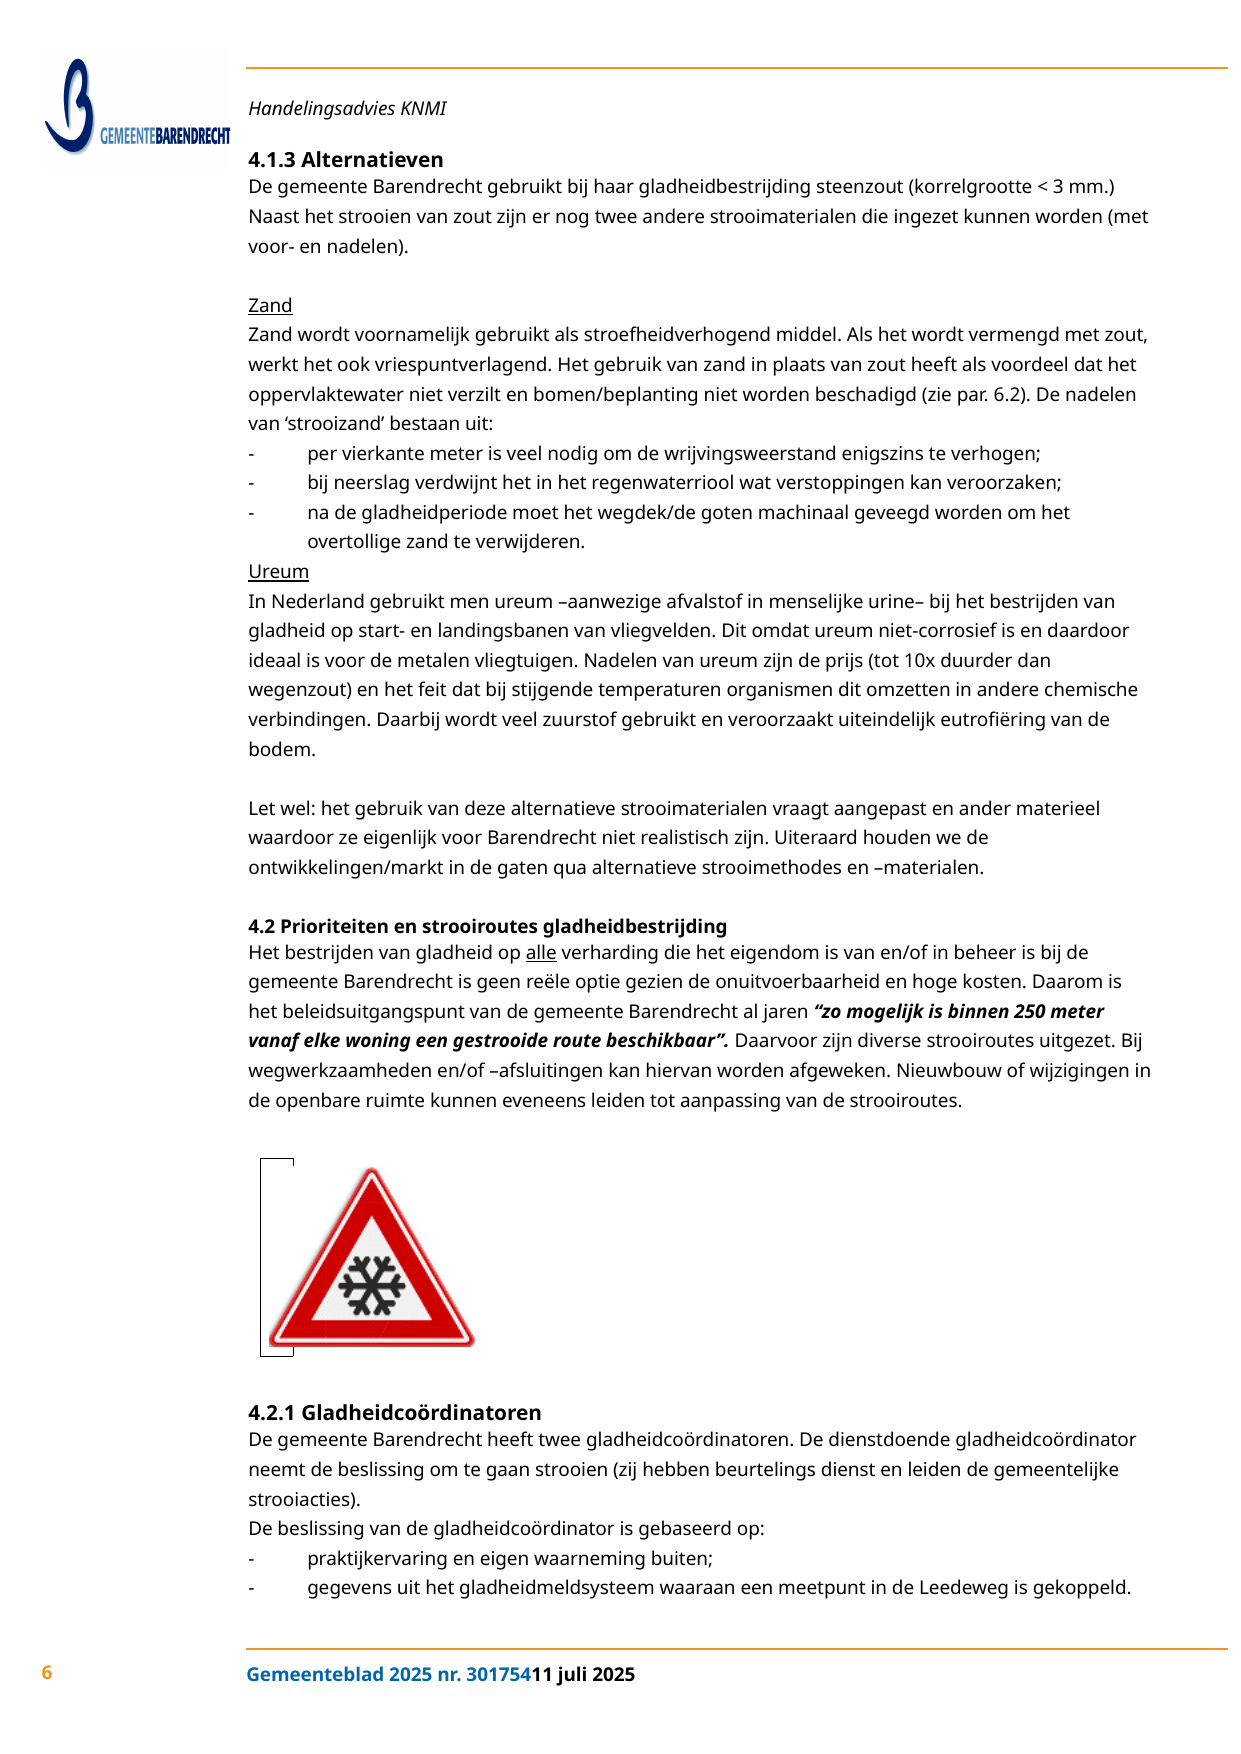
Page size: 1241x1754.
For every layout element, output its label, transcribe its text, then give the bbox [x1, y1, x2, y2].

text De gemeente Barendrecht gebruikt bij haar gladheidbestrijding steenzout (korrelgrootte < 3 mm.) Naast het strooien van zout zijn er nog twee andere strooimaterialen die ingezet kunnen worden (met voor- en nadelen). [248, 174, 1152, 258]
text Let wel: het gebruik van deze alternatieve strooimaterialen vraagt aangepast en ander materieel waardoor ze eigenlijk voor Barendrecht niet realistisch zijn. Uiteraard houden we de ontwikkelingen/markt in de gaten qua alternatieve strooimethodes en –materialen. [248, 795, 1152, 880]
picture [268, 1166, 476, 1347]
text 4.2 Prioriteiten en strooiroutes gladheidbestrijding [248, 913, 1152, 939]
list praktijkervaring en eigen waarneming buiten; [248, 1545, 1152, 1571]
text In Nederland gebruikt men ureum –aanwezige afvalstof in menselijke urine– bij het bestrijden van gladheid op start- en landingsbanen van vliegvelden. Dit omdat ureum niet-corrosief is en daardoor ideaal is voor de metalen vliegtuigen. Nadelen van ureum zijn de prijs (tot 10x duurder dan wegenzout) en het feit dat bij stijgende temperaturen organismen dit omzetten in andere chemische verbindingen. Daarbij wordt veel zuurstof gebruikt en veroorzaakt uiteindelijk eutrofiëring van de bodem. [248, 588, 1152, 761]
text Het bestrijden van gladheid op alle verharding die het eigendom is van en/of in beheer is bij de gemeente Barendrecht is geen reële optie gezien de onuitvoerbaarheid en hoge kosten. Daarom is het beleidsuitgangspunt van de gemeente Barendrecht al jaren “zo mogelijk is binnen 250 meter vanaf elke woning een gestrooide route beschikbaar”. Daarvoor zijn diverse strooiroutes uitgezet. Bij wegwerkzaamheden en/of –afsluitingen kan hiervan worden afgeweken. Nieuwbouw of wijzigingen in de openbare ruimte kunnen eveneens leiden tot aanpassing van de strooiroutes. [248, 939, 1152, 1113]
text 4.2.1 Gladheidcoördinatoren [248, 1398, 1152, 1427]
text 4.1.3 Alternatieven [248, 145, 1152, 174]
text Ureum [248, 558, 1152, 584]
text De beslissing van de gladheidcoördinator is gebaseerd op: [248, 1515, 1152, 1541]
text Zand [248, 292, 1152, 318]
list gegevens uit het gladheidmeldsysteem waaraan een meetpunt in de Leedeweg is gekoppeld. [248, 1574, 1152, 1600]
list bij neerslag verdwijnt het in het regenwaterriool wat verstoppingen kan veroorzaken; [248, 469, 1152, 495]
list na de gladheidperiode moet het wegdek/de goten machinaal geveegd worden om het overtollige zand te verwijderen. [248, 499, 1152, 554]
list per vierkante meter is veel nodig om de wrijvingsweerstand enigszins te verhogen; [248, 440, 1152, 466]
text De gemeente Barendrecht heeft twee gladheidcoördinatoren. De dienstdoende gladheidcoördinator neemt de beslissing om te gaan strooien (zij hebben beurtelings dienst en leiden de gemeentelijke strooiacties). [248, 1427, 1152, 1511]
picture [41, 47, 231, 172]
text Handelingsadvies KNMI [248, 95, 1152, 121]
text Zand wordt voornamelijk gebruikt als stroefheidverhogend middel. Als het wordt vermengd met zout, werkt het ook vriespuntverlagend. Het gebruik van zand in plaats van zout heeft als voordeel dat het oppervlaktewater niet verzilt en bomen/beplanting niet worden beschadigd (zie par. 6.2). De nadelen van ‘strooizand’ bestaan uit: [248, 322, 1152, 436]
